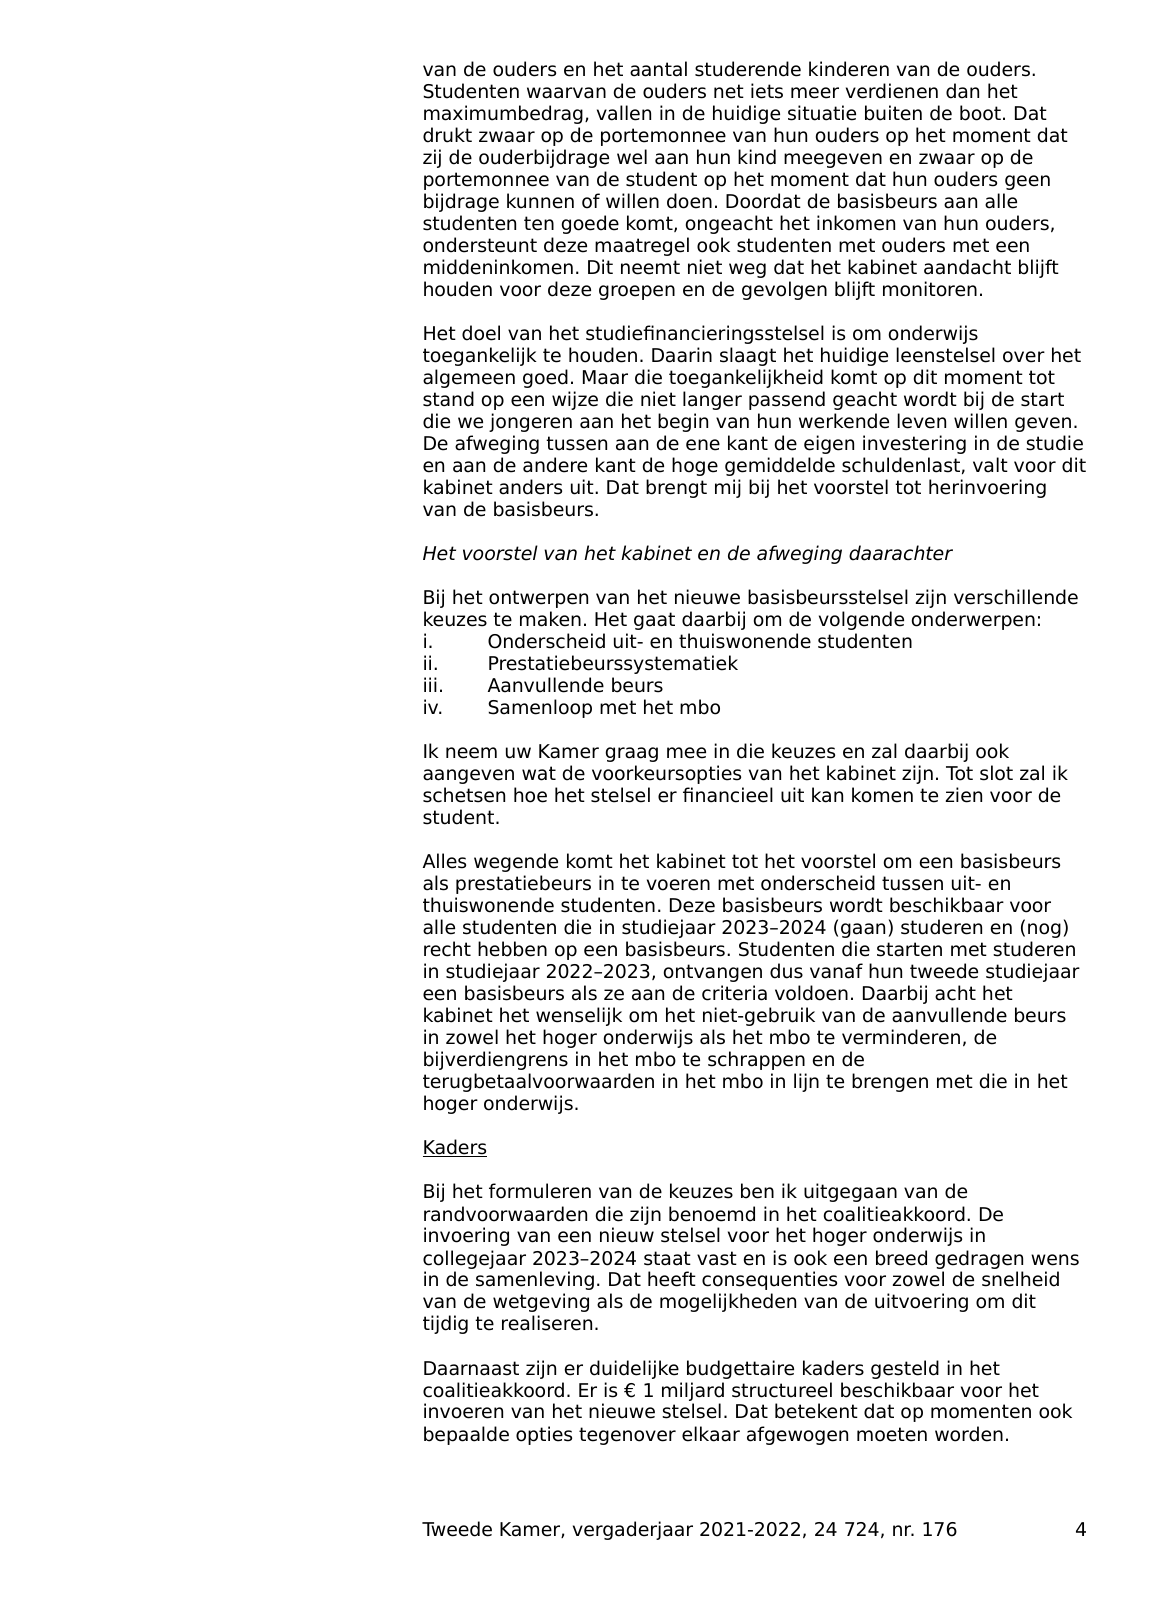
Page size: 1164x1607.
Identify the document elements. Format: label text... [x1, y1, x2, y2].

text Daarnaast zijn er duidelijke budgettaire kaders gesteld in het coalitieakkoord. Er is € 1 miljard structureel beschikbaar voor het invoeren van het nieuwe stelsel. Dat betekent dat op momenten ook bepaalde opties tegenover elkaar afgewogen moeten worden. [422, 1357, 1087, 1445]
subtitle Het voorstel van het kabinet en de afweging daarachter [422, 543, 1087, 565]
text van de ouders en het aantal studerende kinderen van de ouders. Studenten waarvan de ouders net iets meer verdienen dan het maximumbedrag, vallen in de huidige situatie buiten de boot. Dat drukt zwaar op de portemonnee van hun ouders op het moment dat zij de ouderbijdrage wel aan hun kind meegeven en zwaar op de portemonnee van de student op het moment dat hun ouders geen bijdrage kunnen of willen doen. Doordat de basisbeurs aan alle studenten ten goede komt, ongeacht het inkomen van hun ouders, ondersteunt deze maatregel ook studenten met ouders met een middeninkomen. Dit neemt niet weg dat het kabinet aandacht blijft houden voor deze groepen en de gevolgen blijft monitoren. [422, 59, 1087, 301]
text Alles wegende komt het kabinet tot het voorstel om een basisbeurs als prestatiebeurs in te voeren met onderscheid tussen uit- en thuiswonende studenten. Deze basisbeurs wordt beschikbaar voor alle studenten die in studiejaar 2023–2024 (gaan) studeren en (nog) recht hebben op een basisbeurs. Studenten die starten met studeren in studiejaar 2022–2023, ontvangen dus vanaf hun tweede studiejaar een basisbeurs als ze aan de criteria voldoen. Daarbij acht het kabinet het wenselijk om het niet-gebruik van de aanvullende beurs in zowel het hoger onderwijs als het mbo te verminderen, de bijverdiengrens in het mbo te schrappen en de terugbetaalvoorwaarden in het mbo in lijn te brengen met die in het hoger onderwijs. [422, 851, 1087, 1115]
text iv. Samenloop met het mbo [422, 697, 1087, 719]
text Bij het formuleren van de keuzes ben ik uitgegaan van de randvoorwaarden die zijn benoemd in het coalitieakkoord. De invoering van een nieuw stelsel voor het hoger onderwijs in collegejaar 2023–2024 staat vast en is ook een breed gedragen wens in de samenleving. Dat heeft consequenties voor zowel de snelheid van de wetgeving als de mogelijkheden van de uitvoering om dit tijdig te realiseren. [422, 1181, 1087, 1335]
text ii. Prestatiebeurssystematiek [422, 653, 1087, 675]
text iii. Aanvullende beurs [422, 675, 1087, 697]
text Ik neem uw Kamer graag mee in die keuzes en zal daarbij ook aangeven wat de voorkeursopties van het kabinet zijn. Tot slot zal ik schetsen hoe het stelsel er financieel uit kan komen te zien voor de student. [422, 741, 1087, 829]
subtitle Kaders [422, 1137, 1087, 1159]
text Bij het ontwerpen van het nieuwe basisbeursstelsel zijn verschillende keuzes te maken. Het gaat daarbij om de volgende onderwerpen: [422, 587, 1087, 631]
text Het doel van het studiefinancieringsstelsel is om onderwijs toegankelijk te houden. Daarin slaagt het huidige leenstelsel over het algemeen goed. Maar die toegankelijkheid komt op dit moment tot stand op een wijze die niet langer passend geacht wordt bij de start die we jongeren aan het begin van hun werkende leven willen geven. De afweging tussen aan de ene kant de eigen investering in de studie en aan de andere kant de hoge gemiddelde schuldenlast, valt voor dit kabinet anders uit. Dat brengt mij bij het voorstel tot herinvoering van de basisbeurs. [422, 323, 1087, 521]
text i. Onderscheid uit- en thuiswonende studenten [422, 631, 1087, 653]
